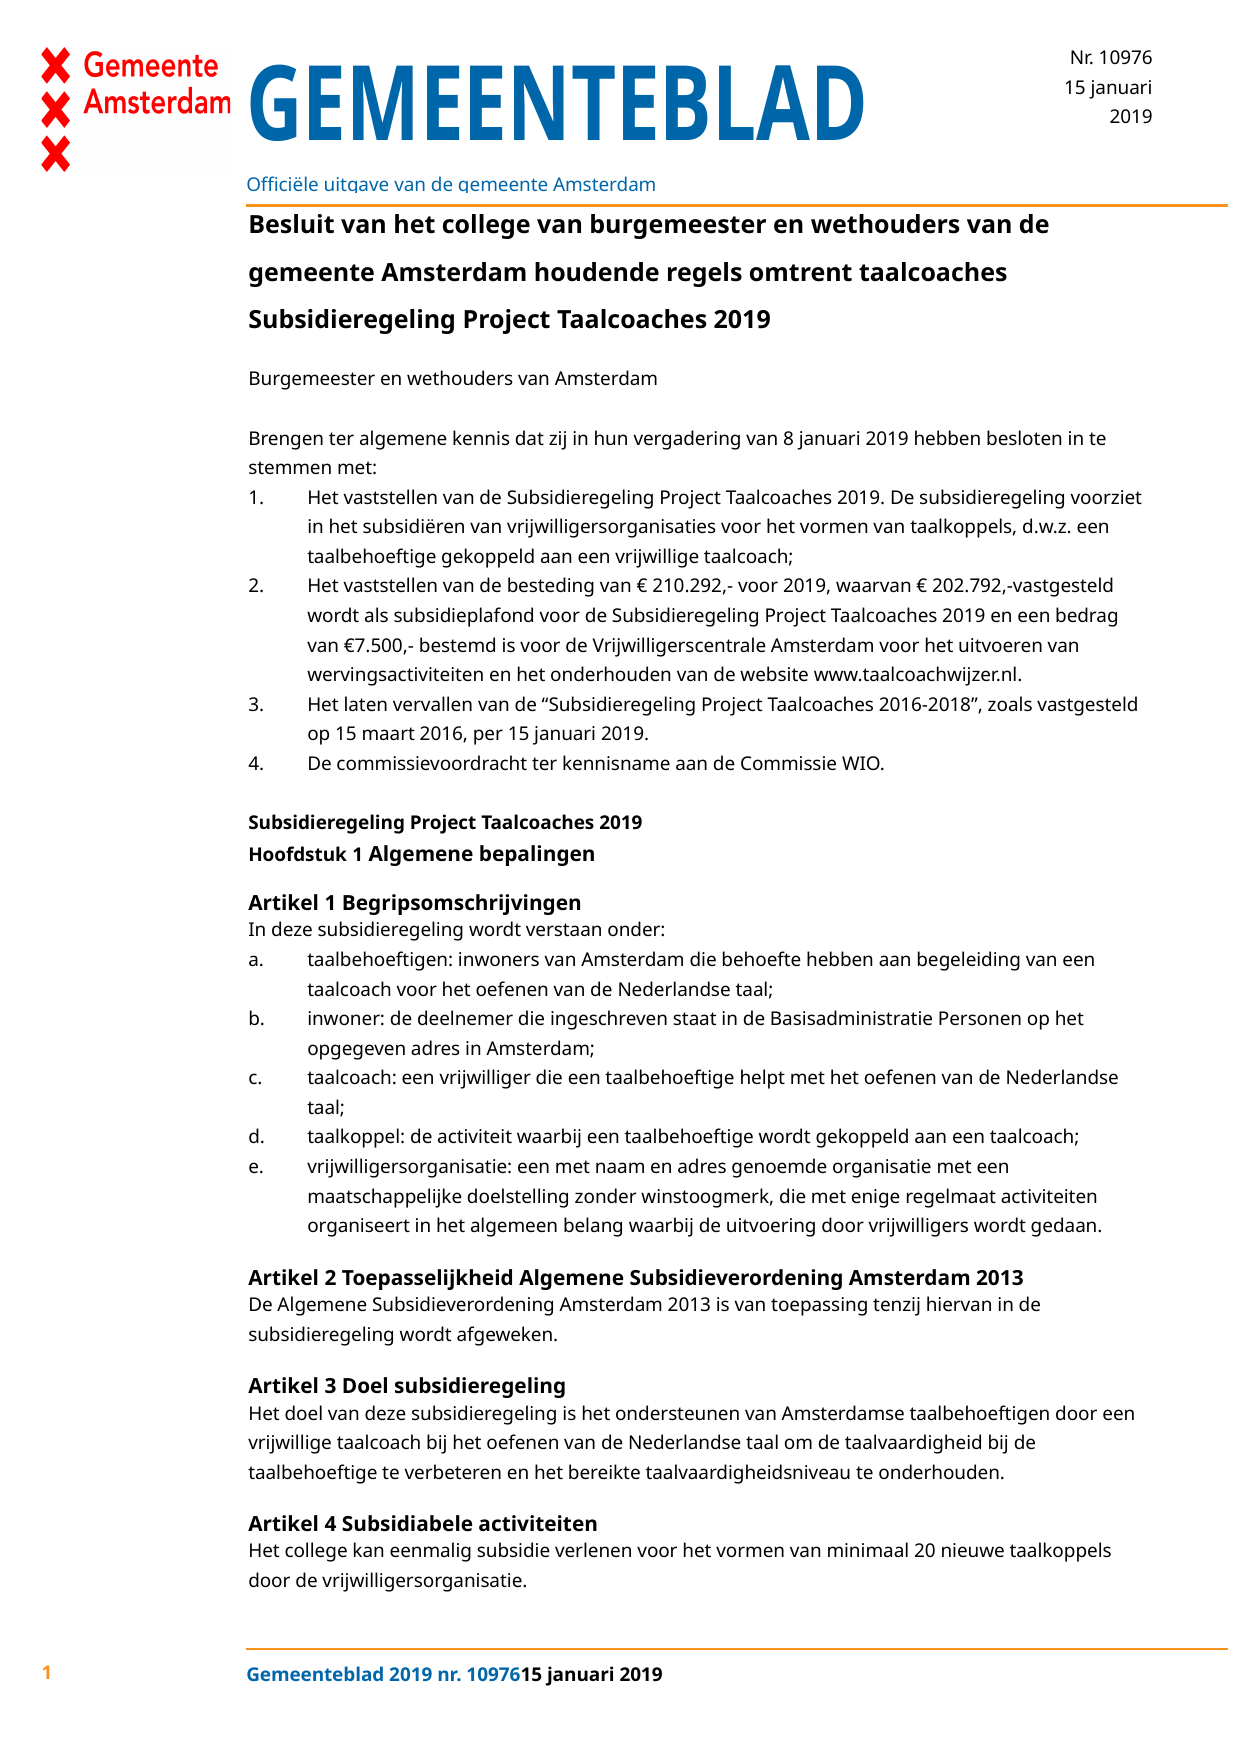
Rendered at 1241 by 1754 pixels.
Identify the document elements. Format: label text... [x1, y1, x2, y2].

text Het doel van deze subsidieregeling is het ondersteunen van Amsterdamse taalbehoeftigen door een vrijwillige taalcoach bij het oefenen van de Nederlandse taal om de taalvaardigheid bij de taalbehoeftige te verbeteren en het bereikte taalvaardigheidsniveau te onderhouden. [248, 1400, 1152, 1484]
text Hoofdstuk 1 Algemene bepalingen [248, 839, 1152, 867]
picture [41, 47, 231, 172]
text Brengen ter algemene kennis dat zij in hun vergadering van 8 januari 2019 hebben besloten in te stemmen met: [248, 425, 1152, 480]
text Burgemeester en wethouders van Amsterdam [248, 366, 1152, 391]
list taalkoppel: de activiteit waarbij een taalbehoeftige wordt gekoppeld aan een taalcoach; [248, 1124, 1152, 1149]
list taalbehoeftigen: inwoners van Amsterdam die behoefte hebben aan begeleiding van een taalcoach voor het oefenen van de Nederlandse taal; [248, 946, 1152, 1001]
list vrijwilligersorganisatie: een met naam en adres genoemde organisatie met een maatschappelijke doelstelling zonder winstoogmerk, die met enige regelmaat activiteiten organiseert in het algemeen belang waarbij de uitvoering door vrijwilligers wordt gedaan. [248, 1153, 1152, 1238]
text Artikel 3 Doel subsidieregeling [248, 1371, 1152, 1400]
list inwoner: de deelnemer die ingeschreven staat in de Basisadministratie Personen op het opgegeven adres in Amsterdam; [248, 1005, 1152, 1061]
text Besluit van het college van burgemeester en wethouders van de gemeente Amsterdam houdende regels omtrent taalcoaches Subsidieregeling Project Taalcoaches 2019 [248, 207, 1152, 336]
text Artikel 2 Toepasselijkheid Algemene Subsidieverordening Amsterdam 2013 [248, 1263, 1152, 1291]
text Subsidieregeling Project Taalcoaches 2019 [248, 809, 1152, 835]
text In deze subsidieregeling wordt verstaan onder: [248, 917, 1152, 942]
list taalcoach: een vrijwilliger die een taalbehoeftige helpt met het oefenen van de Nederlandse taal; [248, 1064, 1152, 1120]
list Het vaststellen van de Subsidieregeling Project Taalcoaches 2019. De subsidieregeling voorziet in het subsidiëren van vrijwilligersorganisaties voor het vormen van taalkoppels, d.w.z. een taalbehoeftige gekoppeld aan een vrijwillige taalcoach; [248, 484, 1152, 569]
list Het laten vervallen van de “Subsidieregeling Project Taalcoaches 2016-2018”, zoals vastgesteld op 15 maart 2016, per 15 januari 2019. [248, 691, 1152, 746]
list De commissievoordracht ter kennisname aan de Commissie WIO. [248, 750, 1152, 776]
text De Algemene Subsidieverordening Amsterdam 2013 is van toepassing tenzij hiervan in de subsidieregeling wordt afgeweken. [248, 1291, 1152, 1347]
text Artikel 4 Subsidiabele activiteiten [248, 1509, 1152, 1538]
list Het vaststellen van de besteding van € 210.292,- voor 2019, waarvan € 202.792,-vastgesteld wordt als subsidieplafond voor de Subsidieregeling Project Taalcoaches 2019 en een bedrag van €7.500,- bestemd is voor de Vrijwilligerscentrale Amsterdam voor het uitvoeren van wervingsactiviteiten en het onderhouden van de website www.taalcoachwijzer.nl. [248, 573, 1152, 687]
text Het college kan eenmalig subsidie verlenen voor het vormen van minimaal 20 nieuwe taalkoppels door de vrijwilligersorganisatie. [248, 1538, 1152, 1593]
text Artikel 1 Begripsomschrijvingen [248, 888, 1152, 917]
